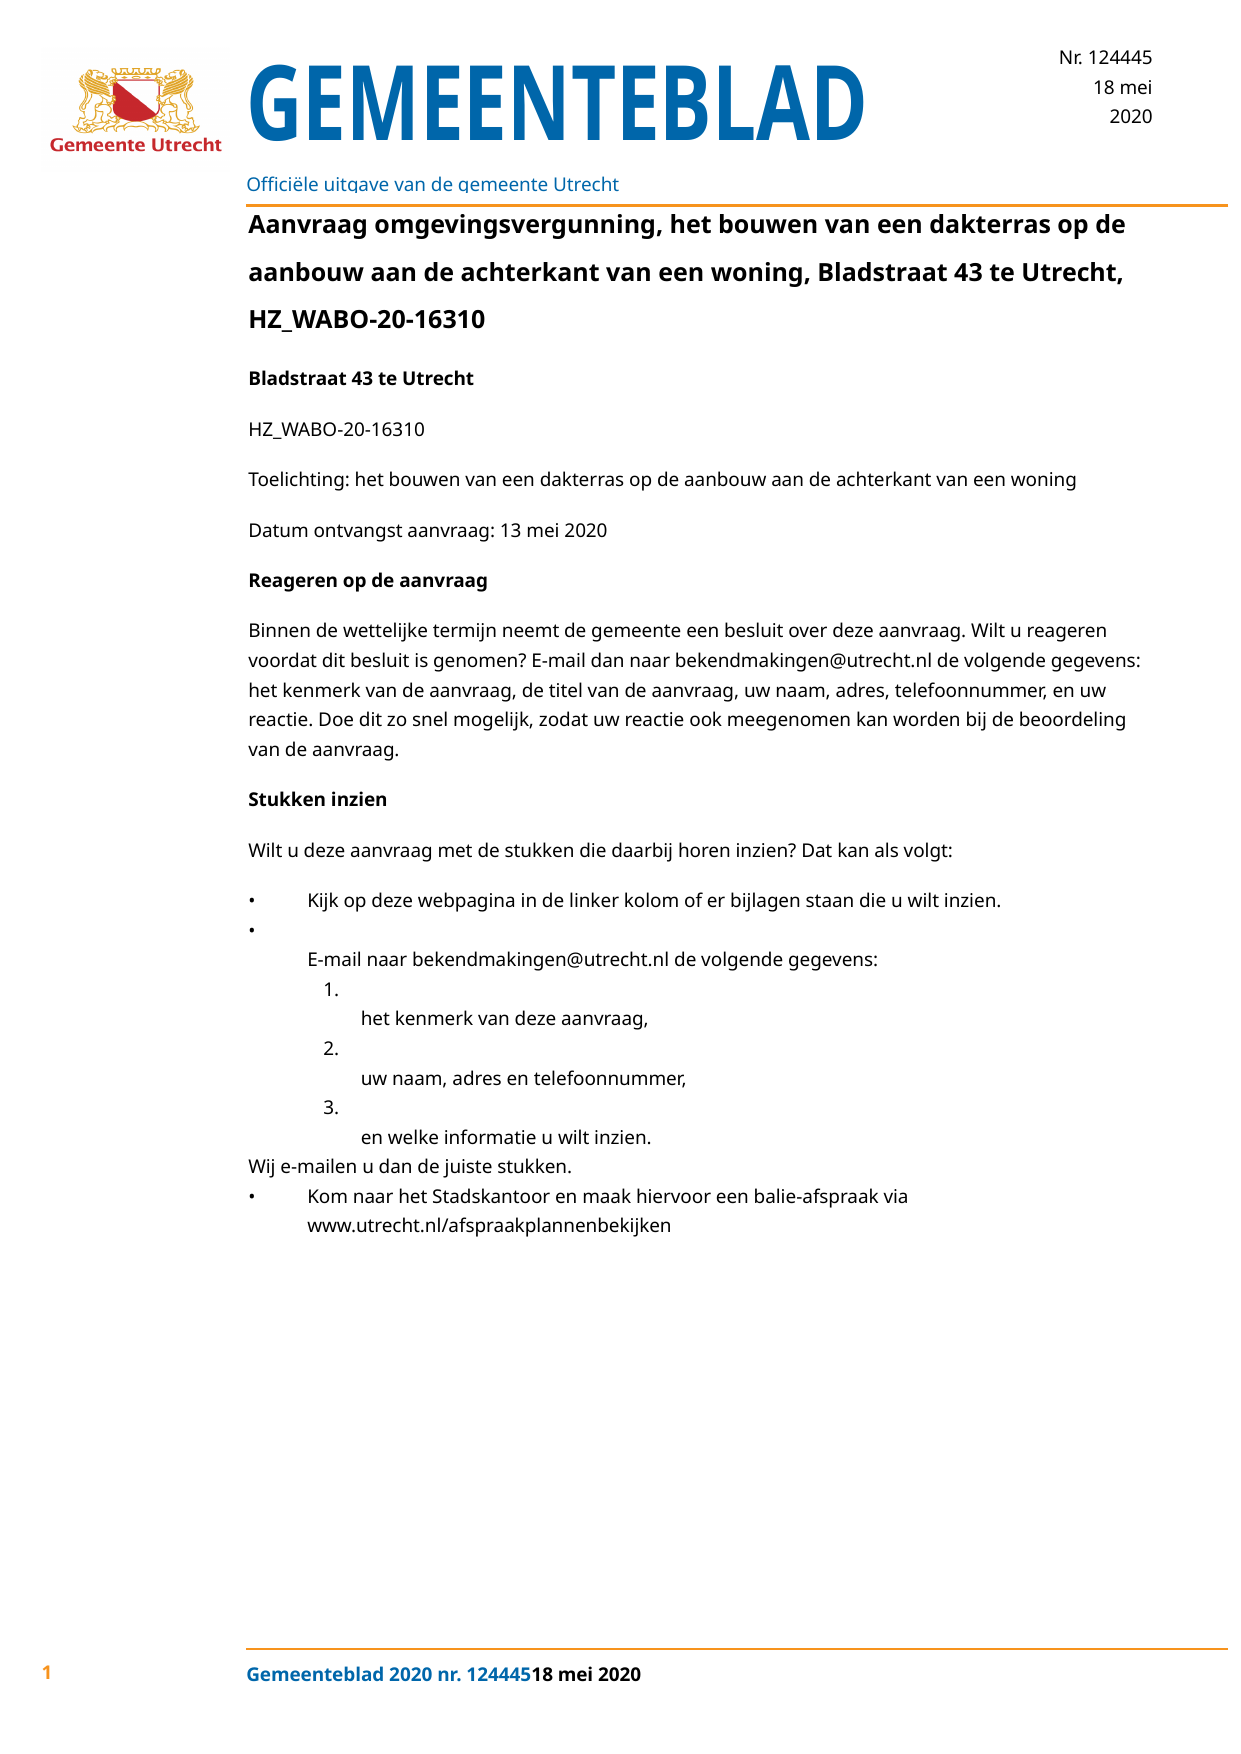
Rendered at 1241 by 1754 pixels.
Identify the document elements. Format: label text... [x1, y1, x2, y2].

text Wilt u deze aanvraag met de stukken die daarbij horen inzien? Dat kan als volgt: [248, 837, 1152, 862]
text Aanvraag omgevingsvergunning, het bouwen van een dakterras op de aanbouw aan de achterkant van een woning, Bladstraat 43 te Utrecht, HZ_WABO-20-16310 [248, 207, 1152, 336]
text Wij e-mailen u dan de juiste stukken. [248, 1153, 1152, 1179]
list Kom naar het Stadskantoor en maak hiervoor een balie-afspraak via www.utrecht.nl/afspraakplannenbekijken [248, 1183, 1152, 1238]
list uw naam, adres en telefoonnummer, [323, 1065, 1152, 1090]
list E-mail naar bekendmakingen@utrecht.nl de volgende gegevens: [248, 946, 1152, 972]
list en welke informatie u wilt inzien. [323, 1124, 1152, 1149]
text Stukken inzien [248, 786, 1152, 812]
picture [41, 47, 231, 172]
text Reageren op de aanvraag [248, 567, 1152, 593]
list Kijk op deze webpagina in de linker kolom of er bijlagen staan die u wilt inzien. [248, 887, 1152, 913]
list het kenmerk van deze aanvraag, [323, 1006, 1152, 1031]
text HZ_WABO-20-16310 [248, 416, 1152, 442]
text Toelichting: het bouwen van een dakterras op de aanbouw aan de achterkant van een woning [248, 466, 1152, 492]
text Bladstraat 43 te Utrecht [248, 366, 1152, 391]
text Datum ontvangst aanvraag: 13 mei 2020 [248, 517, 1152, 542]
text Binnen de wettelijke termijn neemt de gemeente een besluit over deze aanvraag. Wilt u reageren voordat dit besluit is genomen? E-mail dan naar bekendmakingen@utrecht.nl de volgende gegevens: het kenmerk van de aanvraag, de titel van de aanvraag, uw naam, adres, telefoonnummer, en uw reactie. Doe dit zo snel mogelijk, zodat uw reactie ook meegenomen kan worden bij de beoordeling van de aanvraag. [248, 618, 1152, 762]
